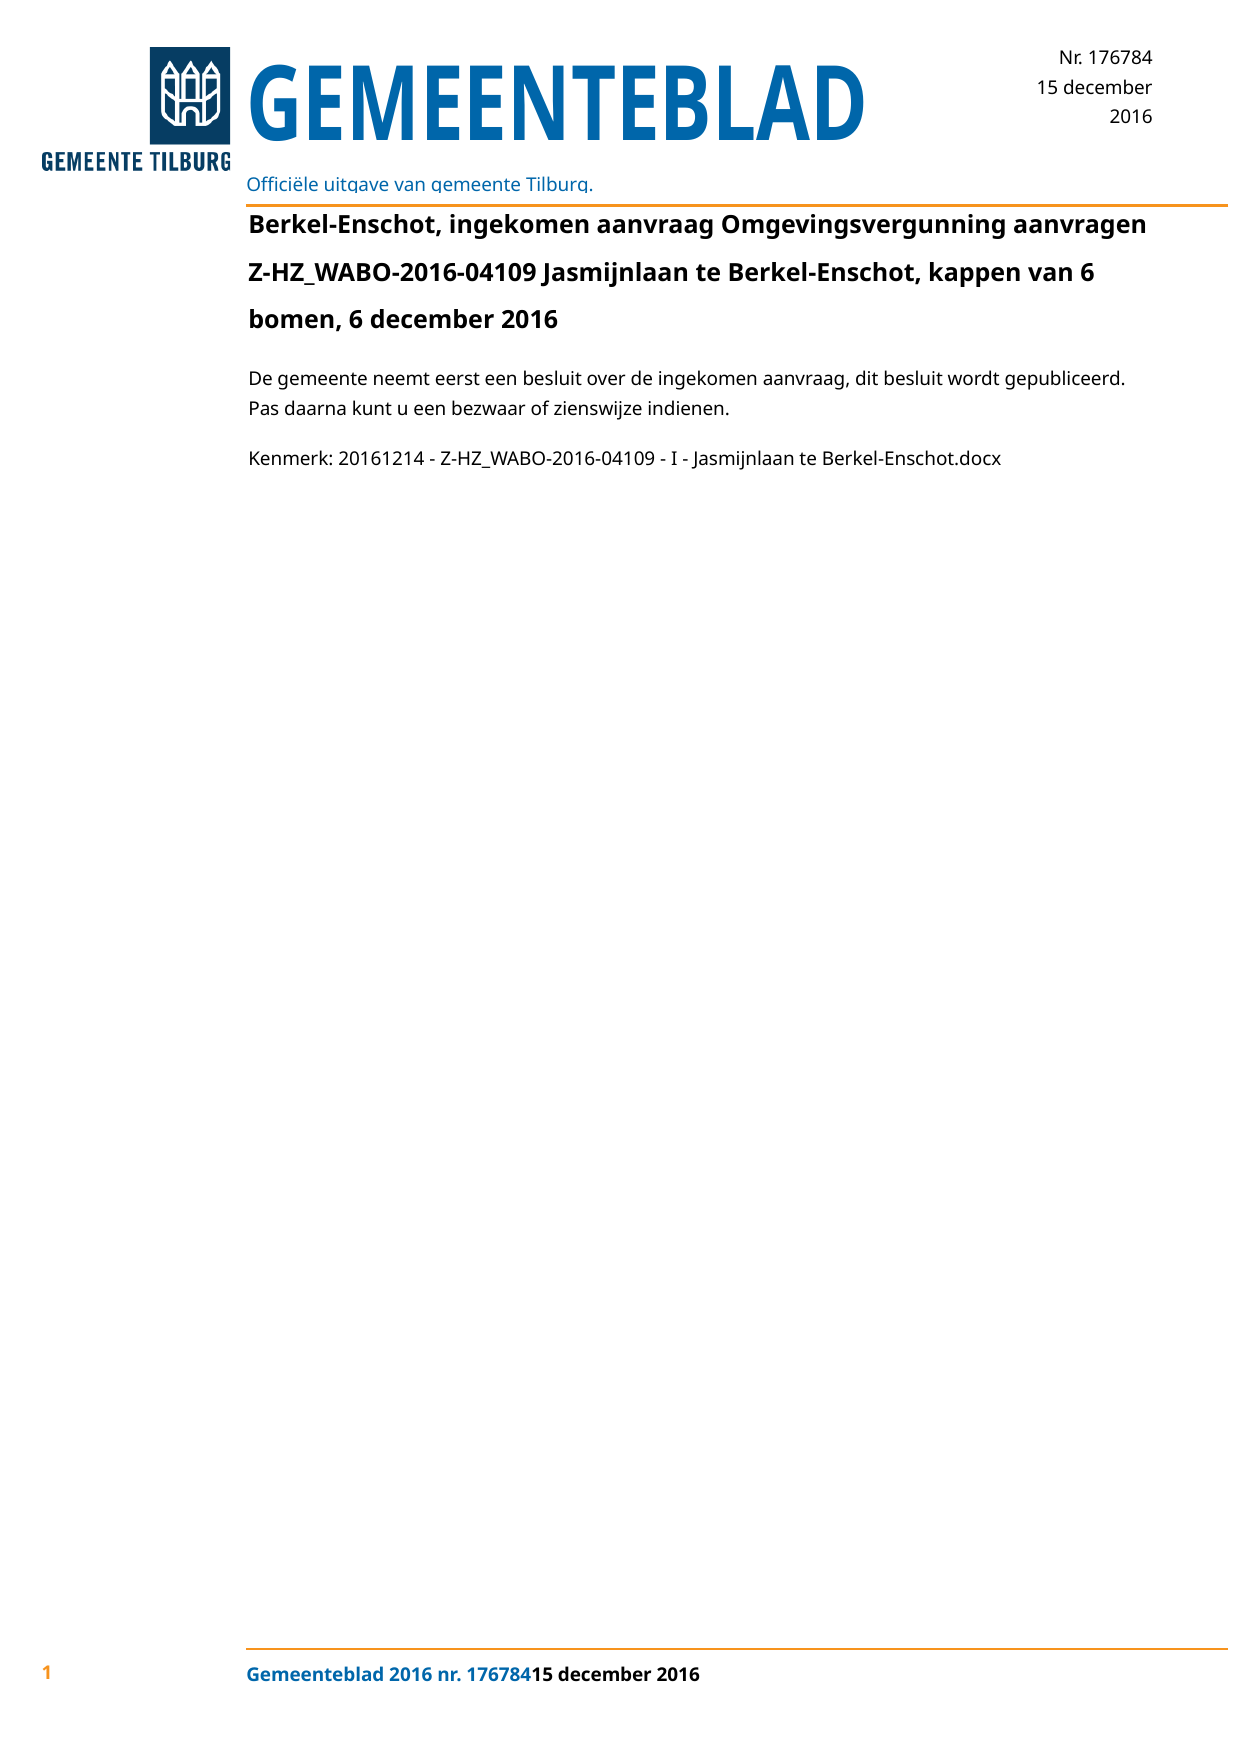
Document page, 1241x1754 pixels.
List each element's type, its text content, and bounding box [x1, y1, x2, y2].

text Kenmerk: 20161214 - Z-HZ_WABO-2016-04109 - I - Jasmijnlaan te Berkel-Enschot.docx [248, 446, 1152, 471]
picture [41, 47, 231, 172]
text Berkel-Enschot, ingekomen aanvraag Omgevingsvergunning aanvragen Z-HZ_WABO-2016-04109 Jasmijnlaan te Berkel-Enschot, kappen van 6 bomen, 6 december 2016 [248, 207, 1152, 336]
text De gemeente neemt eerst een besluit over de ingekomen aanvraag, dit besluit wordt gepubliceerd. Pas daarna kunt u een bezwaar of zienswijze indienen. [248, 366, 1152, 421]
